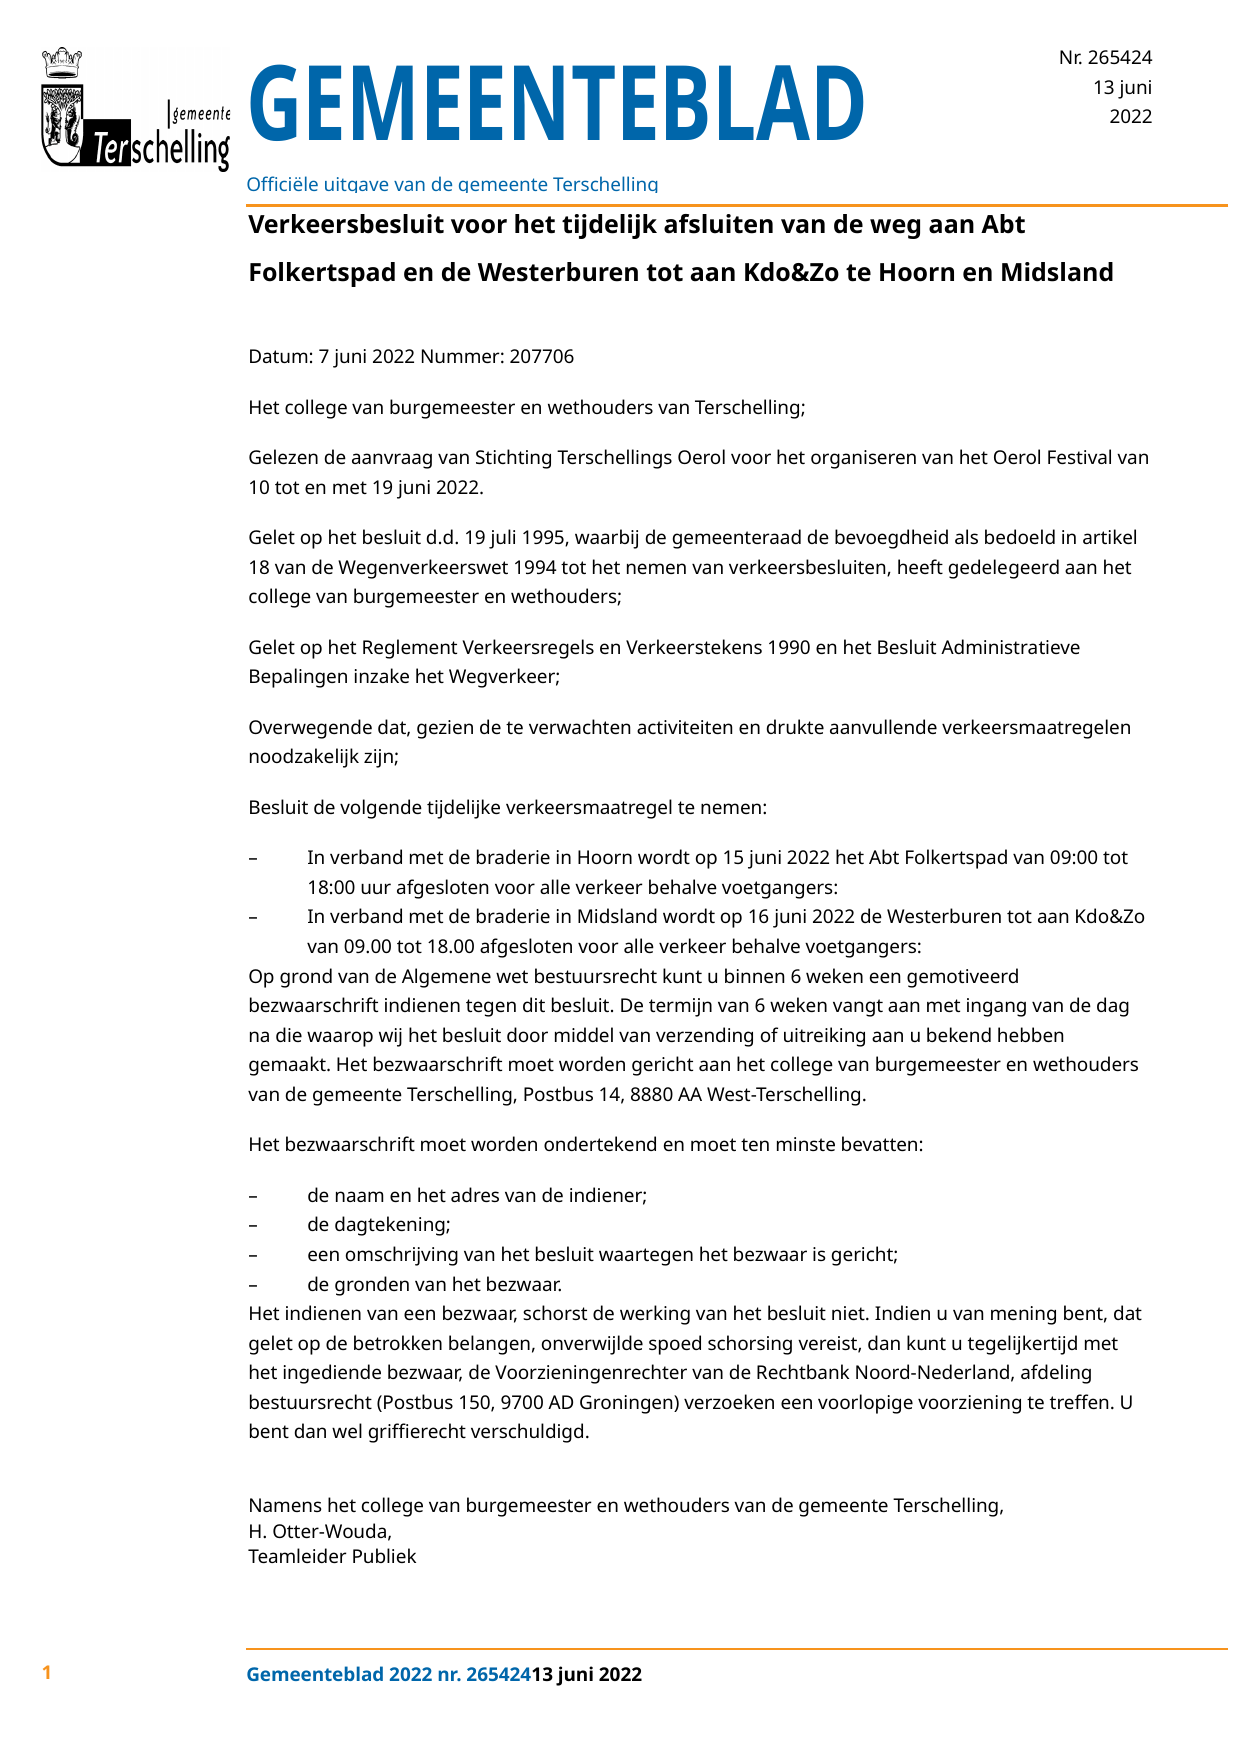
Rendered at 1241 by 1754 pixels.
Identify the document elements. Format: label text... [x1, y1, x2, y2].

text Namens het college van burgemeester en wethouders van de gemeente Terschelling, [248, 1492, 1152, 1518]
text Datum: 7 juni 2022 Nummer: 207706 [248, 344, 1152, 369]
list de dagtekening; [248, 1212, 1152, 1237]
text Verkeersbesluit voor het tijdelijk afsluiten van de weg aan Abt Folkertspad en de Westerburen tot aan Kdo&Zo te Hoorn en Midsland [248, 207, 1152, 288]
list In verband met de braderie in Hoorn wordt op 15 juni 2022 het Abt Folkertspad van 09:00 tot 18:00 uur afgesloten voor alle verkeer behalve voetgangers: [248, 844, 1152, 900]
text H. Otter-Wouda, [248, 1518, 1152, 1544]
list de naam en het adres van de indiener; [248, 1182, 1152, 1208]
picture [41, 47, 231, 172]
list de gronden van het bezwaar. [248, 1271, 1152, 1296]
text Op grond van de Algemene wet bestuursrecht kunt u binnen 6 weken een gemotiveerd bezwaarschrift indienen tegen dit besluit. De termijn van 6 weken vangt aan met ingang van de dag na die waarop wij het besluit door middel van verzending of uitreiking aan u bekend hebben gemaakt. Het bezwaarschrift moet worden gericht aan het college van burgemeester en wethouders van de gemeente Terschelling, Postbus 14, 8880 AA West-Terschelling. [248, 963, 1152, 1107]
text Gelet op het besluit d.d. 19 juli 1995, waarbij de gemeenteraad de bevoegdheid als bedoeld in artikel 18 van de Wegenverkeerswet 1994 tot het nemen van verkeersbesluiten, heeft gedele­geerd aan het college van burgemeester en wethouders; [248, 524, 1152, 609]
text Gelet op het Reglement Verkeersregels en Verkeerstekens 1990 en het Besluit Administra­tieve Bepalingen inzake het Wegverkeer; [248, 634, 1152, 689]
text Het indienen van een bezwaar, schorst de werking van het besluit niet. Indien u van mening bent, dat gelet op de betrokken belangen, onverwijlde spoed schorsing vereist, dan kunt u tegelijkertijd met het ingediende bezwaar, de Voorzieningenrechter van de Rechtbank Noord-Nederland, afdeling bestuursrecht (Postbus 150, 9700 AD Groningen) verzoeken een voorlopige voorziening te treffen. U bent dan wel griffierecht verschuldigd. [248, 1300, 1152, 1444]
text Besluit de volgende tijdelijke verkeersmaatregel te nemen: [248, 794, 1152, 820]
text Gelezen de aanvraag van Stichting Terschellings Oerol voor het organiseren van het Oerol Festival van 10 tot en met 19 juni 2022. [248, 444, 1152, 500]
text Het bezwaarschrift moet worden ondertekend en moet ten minste bevatten: [248, 1132, 1152, 1157]
text Het college van burgemeester en wethouders van Terschelling; [248, 394, 1152, 420]
list een omschrijving van het besluit waartegen het bezwaar is gericht; [248, 1241, 1152, 1267]
text Teamleider Publiek [248, 1544, 1152, 1569]
text Overwegende dat, gezien de te verwachten activiteiten en drukte aanvullende verkeersmaatregelen noodzakelijk zijn; [248, 714, 1152, 769]
list In verband met de braderie in Midsland wordt op 16 juni 2022 de Westerburen tot aan Kdo&Zo van 09.00 tot 18.00 afgesloten voor alle verkeer behalve voetgangers: [248, 904, 1152, 959]
